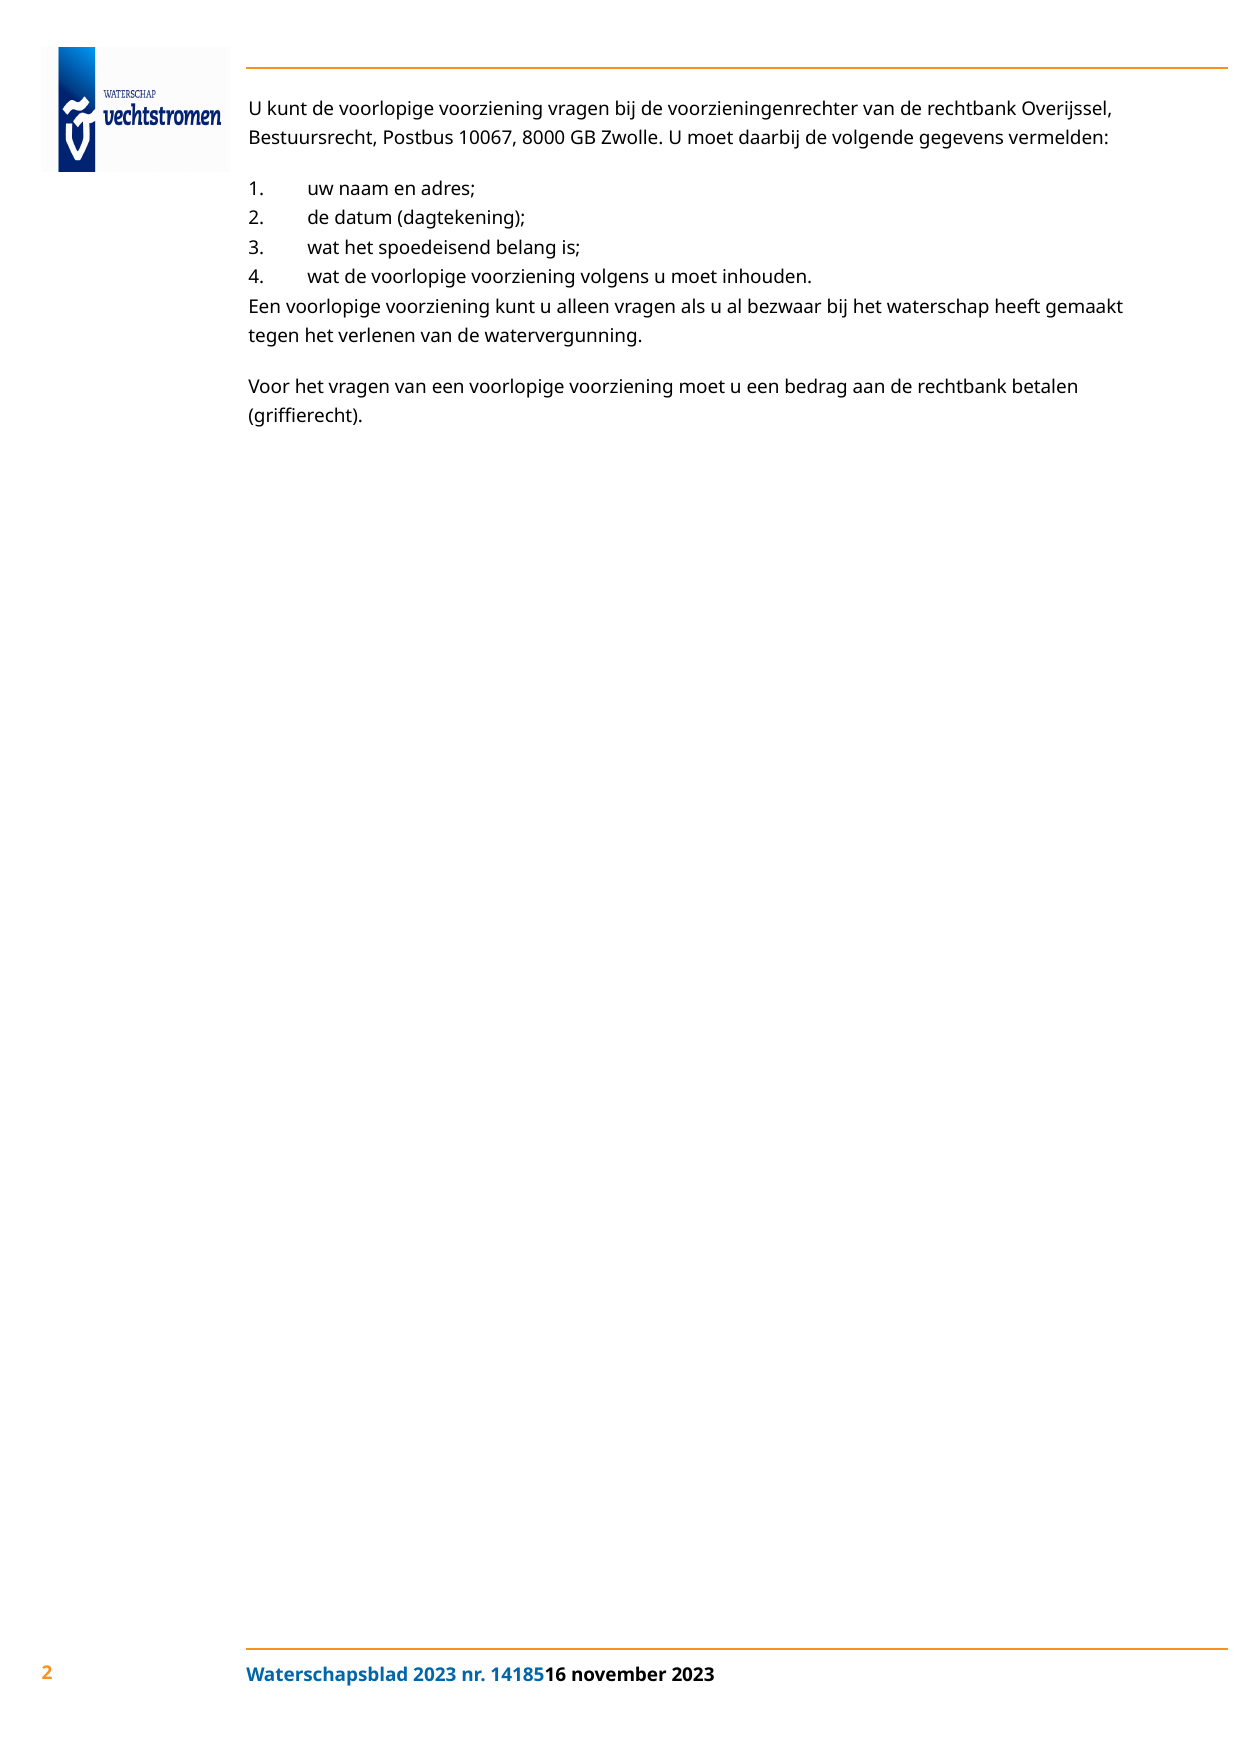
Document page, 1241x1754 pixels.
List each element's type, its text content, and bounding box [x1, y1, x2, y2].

text Een voorlopige voorziening kunt u alleen vragen als u al bezwaar bij het waterschap heeft gemaakt tegen het verlenen van de watervergunning. [248, 293, 1152, 348]
text Voor het vragen van een voorlopige voorziening moet u een bedrag aan de rechtbank betalen (griffierecht). [248, 373, 1152, 428]
list uw naam en adres; [248, 175, 1152, 201]
text U kunt de voorlopige voorziening vragen bij de voorzieningenrechter van de rechtbank Overijssel, Bestuursrecht, Postbus 10067, 8000 GB Zwolle. U moet daarbij de volgende gegevens vermelden: [248, 95, 1152, 150]
list de datum (dagtekening); [248, 204, 1152, 230]
picture [41, 47, 231, 172]
list wat het spoedeisend belang is; [248, 234, 1152, 260]
list wat de voorlopige voorziening volgens u moet inhouden. [248, 263, 1152, 289]
